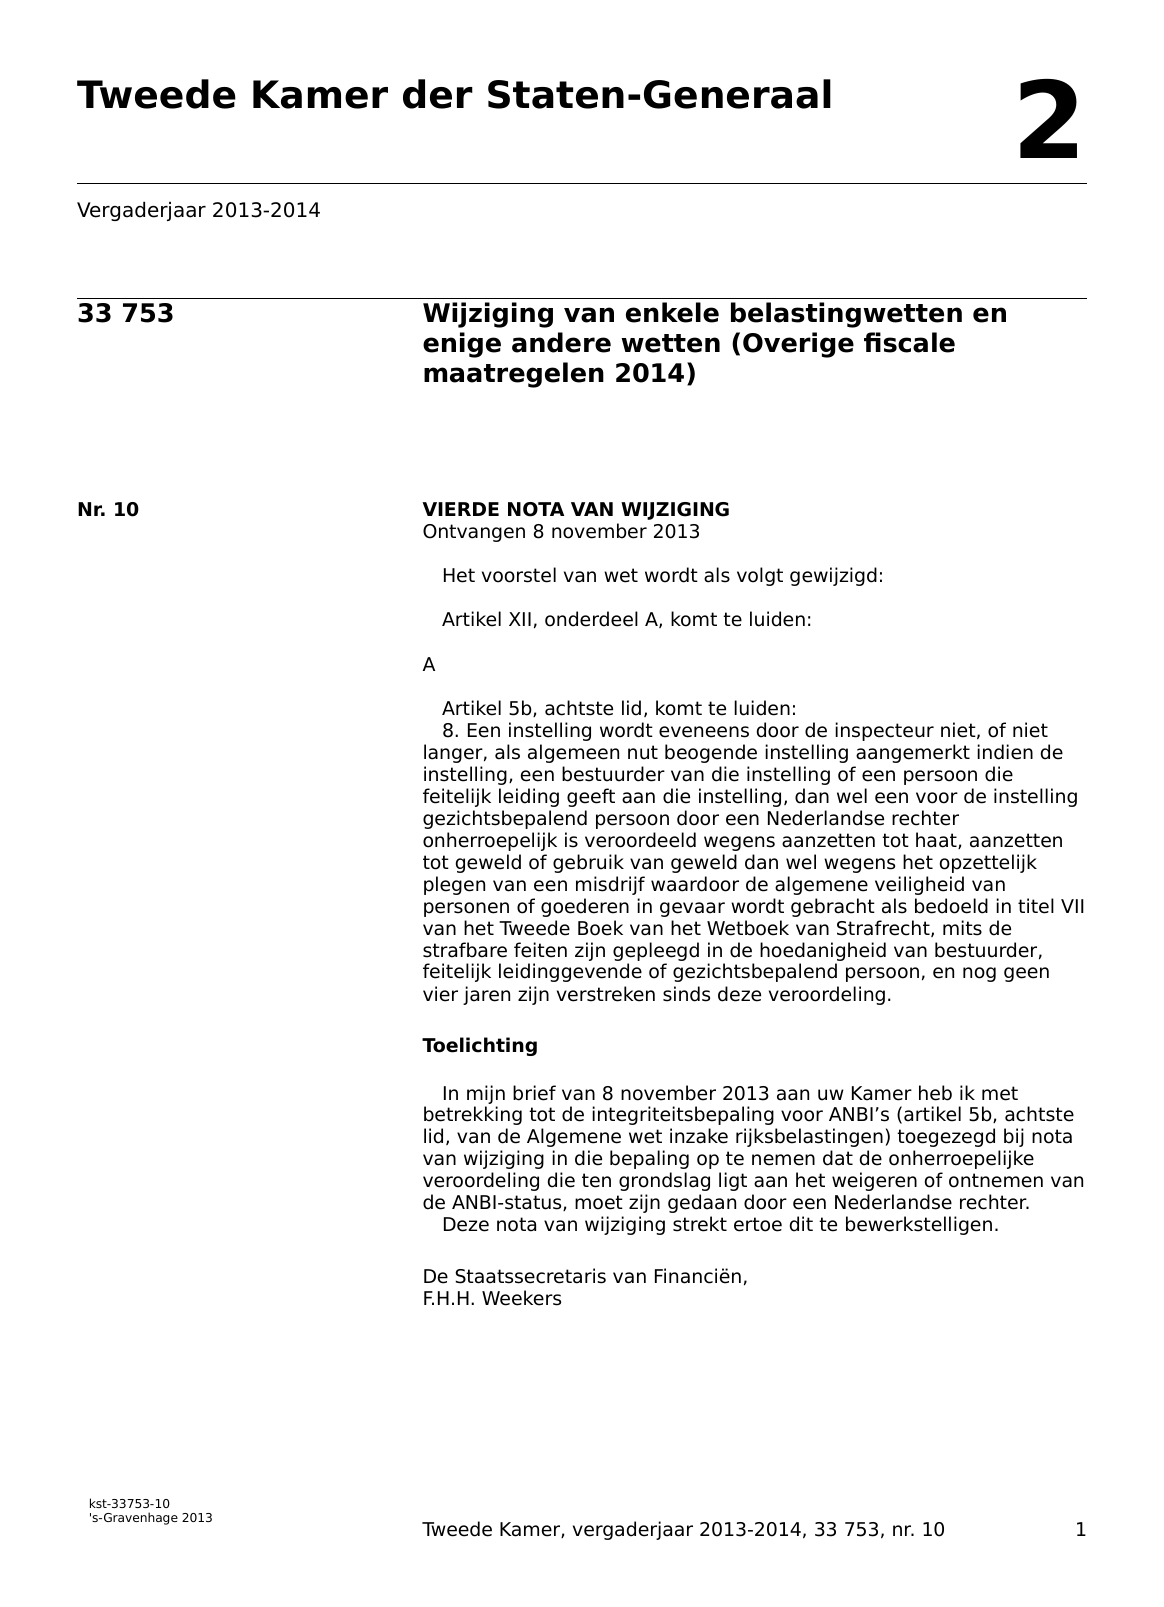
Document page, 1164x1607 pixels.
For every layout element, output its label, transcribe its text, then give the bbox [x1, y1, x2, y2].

text In mijn brief van 8 november 2013 aan uw Kamer heb ik met betrekking tot de integriteitsbepaling voor ANBI’s (artikel 5b, achtste lid, van de Algemene wet inzake rijksbelastingen) toegezegd bij nota van wijziging in die bepaling op te nemen dat de onherroepelijke veroordeling die ten grondslag ligt aan het weigeren of ontnemen van de ANBI-status, moet zijn gedaan door een Nederlandse rechter. [422, 1082, 1087, 1214]
table_header 2 [886, 59, 1087, 183]
text Artikel XII, onderdeel A, komt te luiden: [422, 609, 1087, 631]
subtitle 33 753 Wijziging van enkele belastingwetten en enige andere wetten (Overige fiscale maatregelen 2014) [77, 299, 1087, 388]
text 8. Een instelling wordt eveneens door de inspecteur niet, of niet langer, als algemeen nut beogende instelling aangemerkt indien de instelling, een bestuurder van die instelling of een persoon die feitelijk leiding geeft aan die instelling, dan wel een voor de instelling gezichtsbepalend persoon door een Nederlandse rechter onherroepelijk is veroordeeld wegens aanzetten tot haat, aanzetten tot geweld of gebruik van geweld dan wel wegens het opzettelijk plegen van een misdrijf waardoor de algemene veiligheid van personen of goederen in gevaar wordt gebracht als bedoeld in titel VII van het Tweede Boek van het Wetboek van Strafrecht, mits de strafbare feiten zijn gepleegd in de hoedanigheid van bestuurder, feitelijk leidinggevende of gezichtsbepalend persoon, en nog geen vier jaren zijn verstreken sinds deze veroordeling. [422, 720, 1087, 1005]
text 's-Gravenhage 2013 [88, 1511, 323, 1525]
subtitle Nr. 10 VIERDE NOTA VAN WIJZIGING [77, 499, 1087, 521]
text Het voorstel van wet wordt als volgt gewijzigd: [422, 565, 1087, 587]
text kst-33753-10 [88, 1497, 323, 1511]
table_cell Vergaderjaar 2013-2014 [77, 184, 1087, 298]
subtitle Toelichting [422, 1035, 1087, 1057]
text Artikel 5b, achtste lid, komt te luiden: [422, 698, 1087, 720]
text Ontvangen 8 november 2013 [422, 521, 1087, 543]
text Deze nota van wijziging strekt ertoe dit te bewerkstelligen. [422, 1214, 1087, 1236]
text De Staatssecretaris van Financiën, F.H.H. Weekers [422, 1266, 1087, 1310]
subtitle A [422, 653, 1087, 676]
table_header Tweede Kamer der Staten-Generaal [77, 59, 886, 183]
